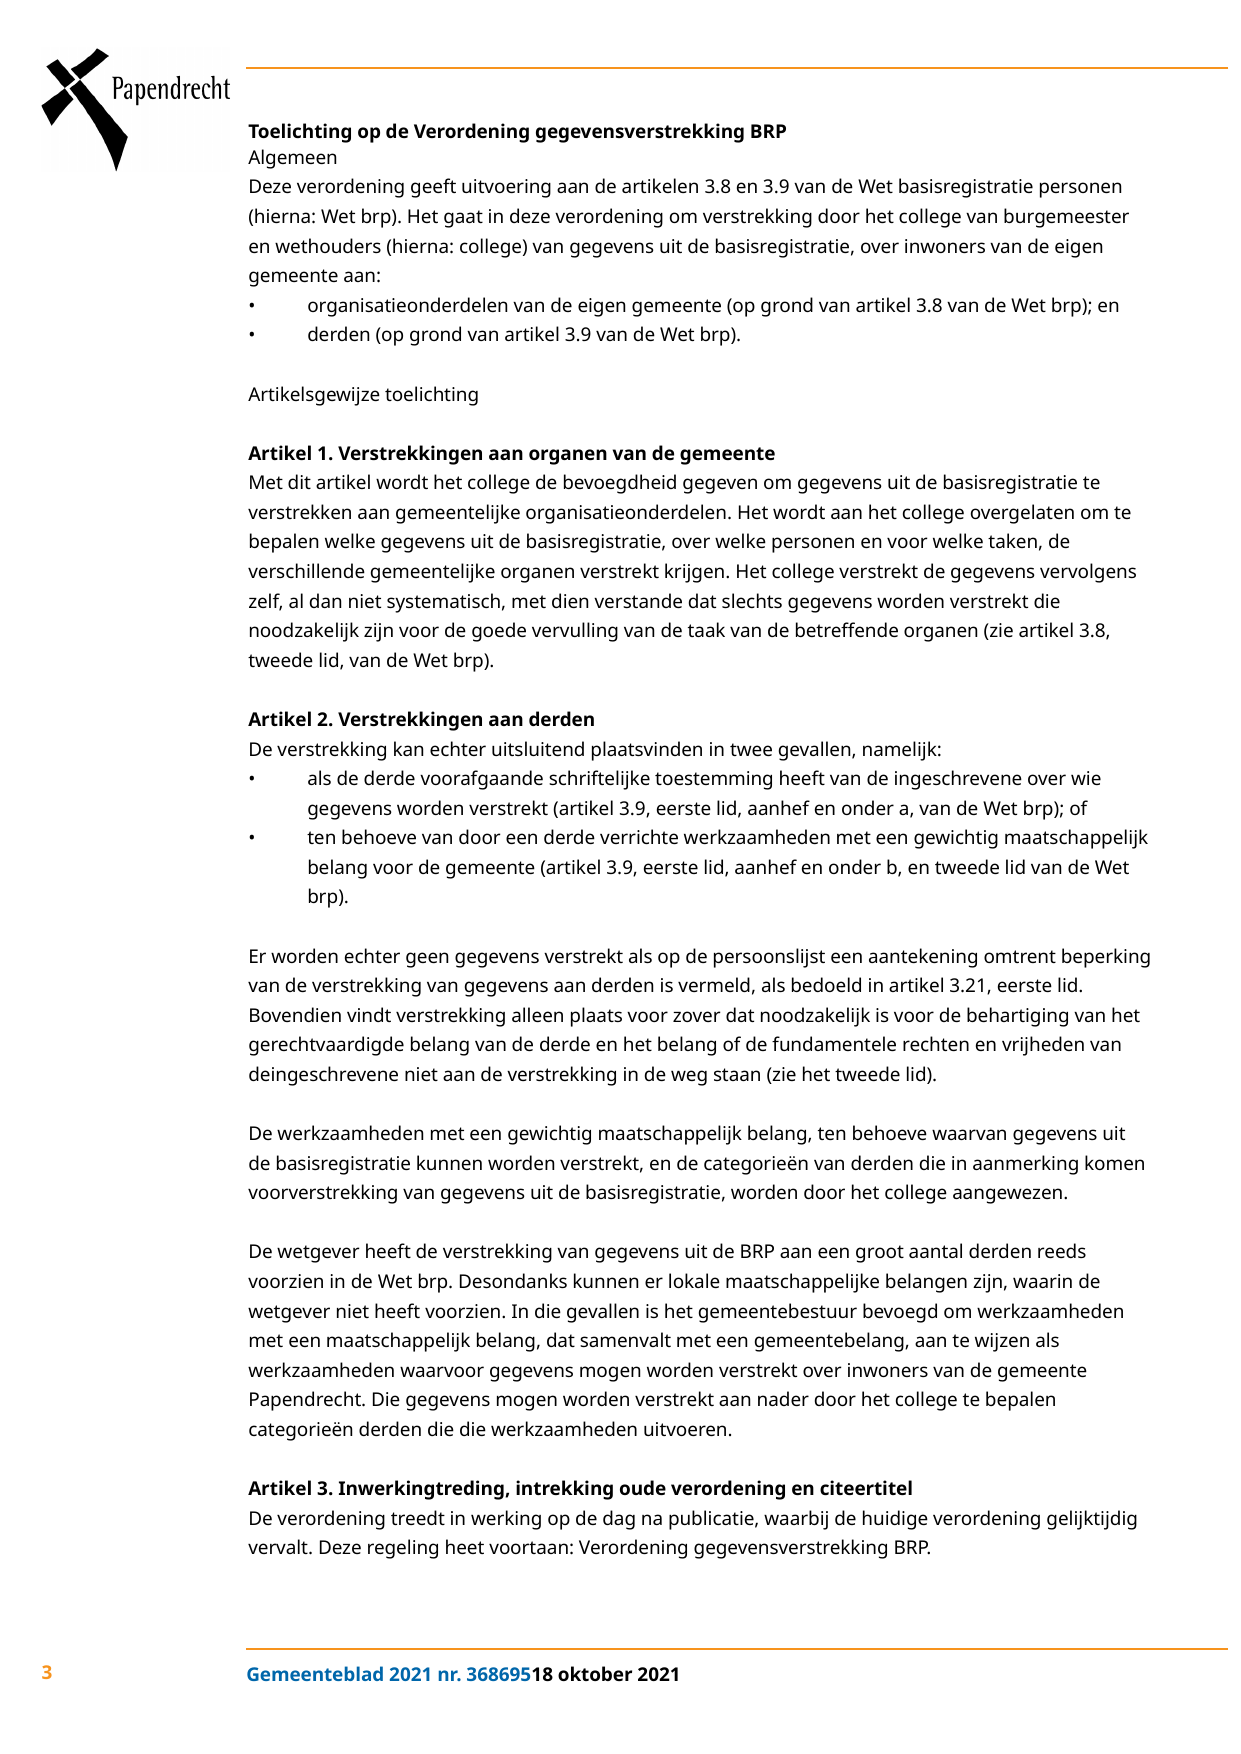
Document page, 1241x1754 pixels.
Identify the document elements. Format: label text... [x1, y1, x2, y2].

text Met dit artikel wordt het college de bevoegdheid gegeven om gegevens uit de basisregistratie te verstrekken aan gemeentelijke organisatieonderdelen. Het wordt aan het college overgelaten om te bepalen welke gegevens uit de basisregistratie, over welke personen en voor welke taken, de verschillende gemeentelijke organen verstrekt krijgen. Het college verstrekt de gegevens vervolgens zelf, al dan niet systematisch, met dien verstande dat slechts gegevens worden verstrekt die noodzakelijk zijn voor de goede vervulling van de taak van de betreffende organen (zie artikel 3.8, tweede lid, van de Wet brp). [248, 469, 1152, 673]
text Artikel 2. Verstrekkingen aan derden [248, 706, 1152, 732]
list organisatieonderdelen van de eigen gemeente (op grond van artikel 3.8 van de Wet brp); en [248, 292, 1152, 318]
list ten behoeve van door een derde verrichte werkzaamheden met een gewichtig maatschappelijk belang voor de gemeente (artikel 3.9, eerste lid, aanhef en onder b, en tweede lid van de Wet brp). [248, 824, 1152, 909]
text De werkzaamheden met een gewichtig maatschappelijk belang, ten behoeve waarvan gegevens uit de basisregistratie kunnen worden verstrekt, en de categorieën van derden die in aanmerking komen voorverstrekking van gegevens uit de basisregistratie, worden door het college aangewezen. [248, 1120, 1152, 1205]
text Artikelsgewijze toelichting [248, 381, 1152, 407]
text Deze verordening geeft uitvoering aan de artikelen 3.8 en 3.9 van de Wet basisregistratie personen (hierna: Wet brp). Het gaat in deze verordening om verstrekking door het college van burgemeester en wethouders (hierna: college) van gegevens uit de basisregistratie, over inwoners van de eigen gemeente aan: [248, 174, 1152, 288]
text Er worden echter geen gegevens verstrekt als op de persoonslijst een aantekening omtrent beperking van de verstrekking van gegevens aan derden is vermeld, als bedoeld in artikel 3.21, eerste lid. Bovendien vindt verstrekking alleen plaats voor zover dat noodzakelijk is voor de behartiging van het gerechtvaardigde belang van de derde en het belang of de fundamentele rechten en vrijheden van deingeschrevene niet aan de verstrekking in de weg staan (zie het tweede lid). [248, 943, 1152, 1087]
text Algemeen [248, 144, 1152, 170]
text De verstrekking kan echter uitsluitend plaatsvinden in twee gevallen, namelijk: [248, 736, 1152, 762]
text Artikel 3. Inwerkingtreding, intrekking oude verordening en citeertitel [248, 1475, 1152, 1501]
text De verordening treedt in werking op de dag na publicatie, waarbij de huidige verordening gelijktijdig vervalt. Deze regeling heet voortaan: Verordening gegevensverstrekking BRP. [248, 1505, 1152, 1560]
picture [41, 47, 231, 172]
text Artikel 1. Verstrekkingen aan organen van de gemeente [248, 440, 1152, 466]
list als de derde voorafgaande schriftelijke toestemming heeft van de ingeschrevene over wie gegevens worden verstrekt (artikel 3.9, eerste lid, aanhef en onder a, van de Wet brp); of [248, 765, 1152, 821]
text De wetgever heeft de verstrekking van gegevens uit de BRP aan een groot aantal derden reeds voorzien in de Wet brp. Desondanks kunnen er lokale maatschappelijke belangen zijn, waarin de wetgever niet heeft voorzien. In die gevallen is het gemeentebestuur bevoegd om werkzaamheden met een maatschappelijk belang, dat samenvalt met een gemeentebelang, aan te wijzen als werkzaamheden waarvoor gegevens mogen worden verstrekt over inwoners van de gemeente Papendrecht. Die gegevens mogen worden verstrekt aan nader door het college te bepalen categorieën derden die die werkzaamheden uitvoeren. [248, 1239, 1152, 1442]
list derden (op grond van artikel 3.9 van de Wet brp). [248, 322, 1152, 347]
text Toelichting op de Verordening gegevensverstrekking BRP [248, 116, 1152, 144]
